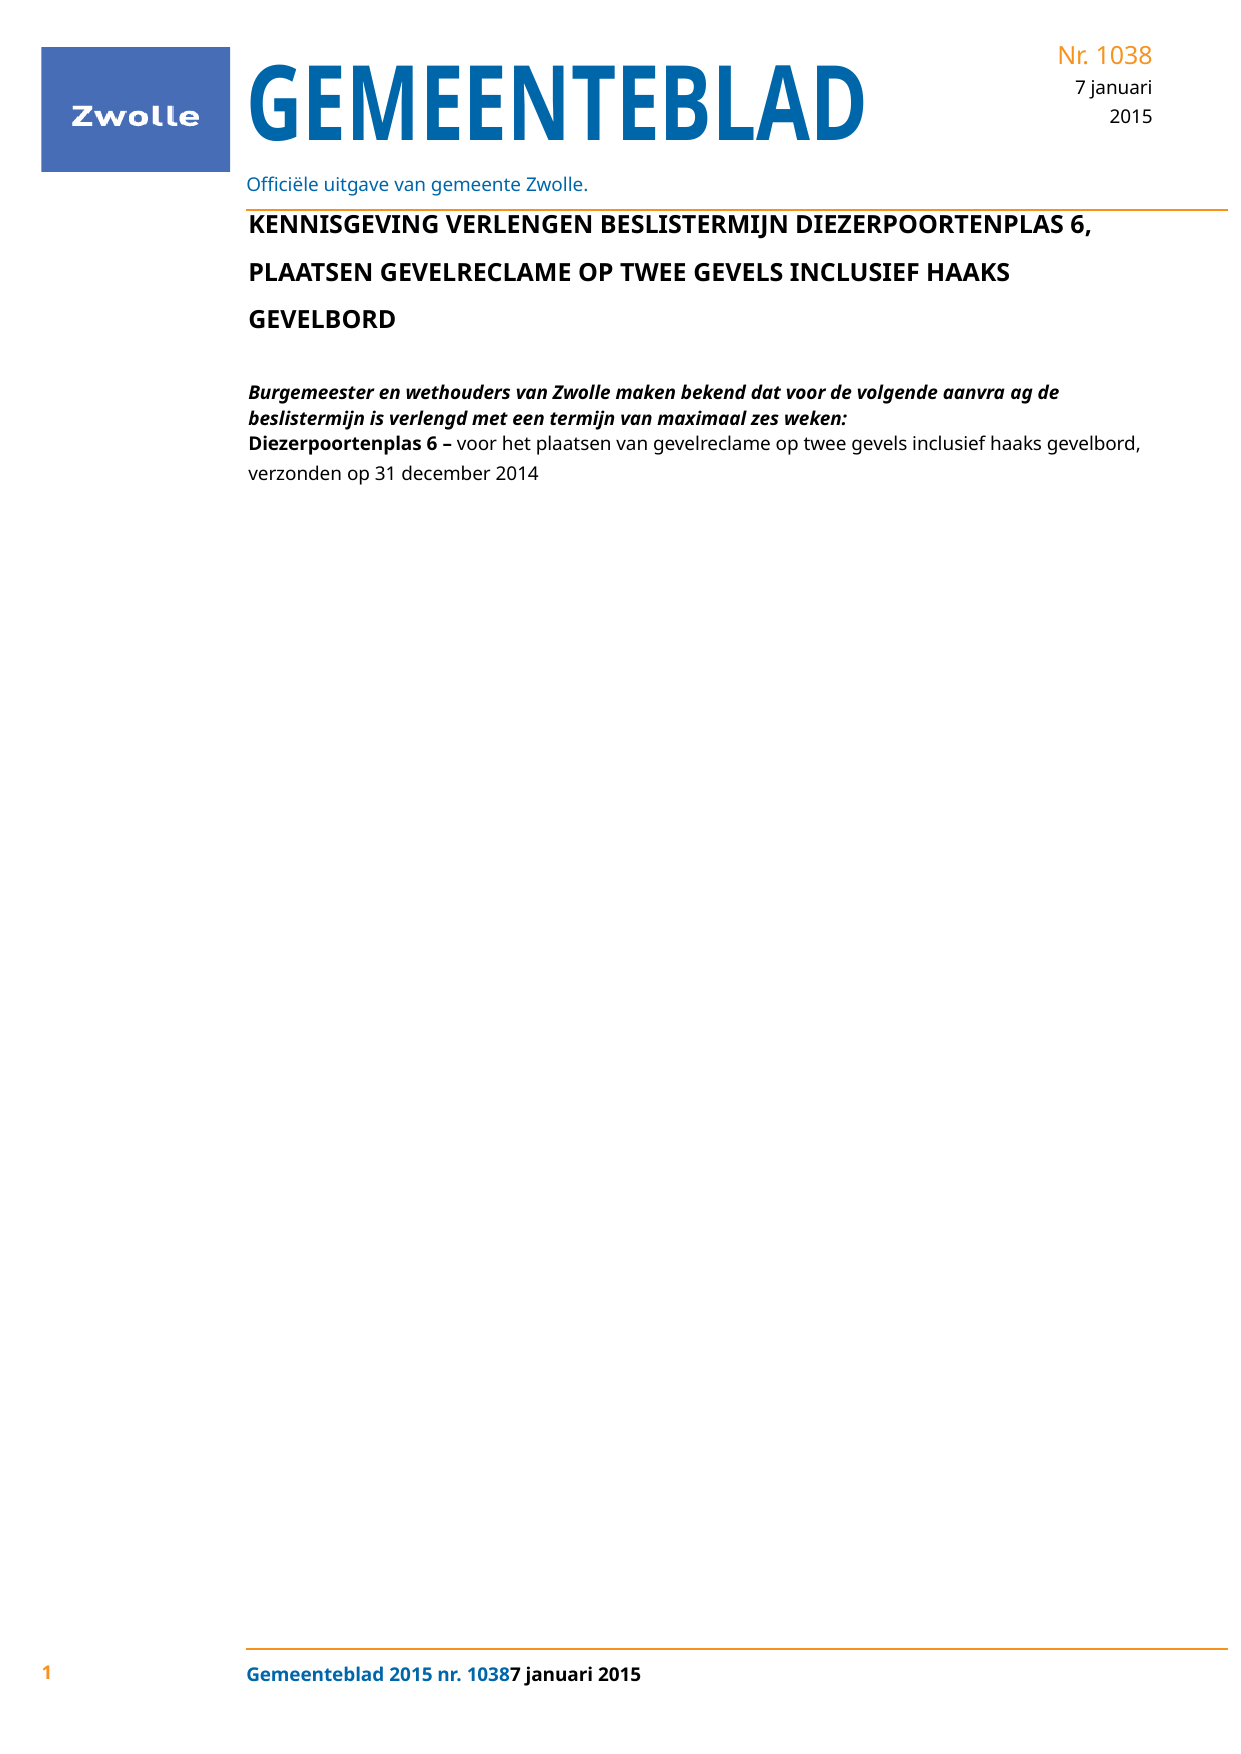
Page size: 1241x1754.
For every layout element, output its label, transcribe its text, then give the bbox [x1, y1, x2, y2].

text Burgemeester en wethouders van Zwolle maken bekend dat voor de volgende aanvra ag de beslistermijn is verlengd met een termijn van maximaal zes weken: [248, 379, 1152, 431]
text KENNISGEVING VERLENGEN BESLISTERMIJN DIEZERPOORTENPLAS 6, PLAATSEN GEVELRECLAME OP TWEE GEVELS INCLUSIEF HAAKS GEVELBORD [248, 211, 1152, 336]
text Diezerpoortenplas 6 – voor het plaatsen van gevelreclame op twee gevels inclusief haaks gevelbord, verzonden op 31 december 2014 [248, 431, 1152, 486]
picture [41, 47, 231, 172]
